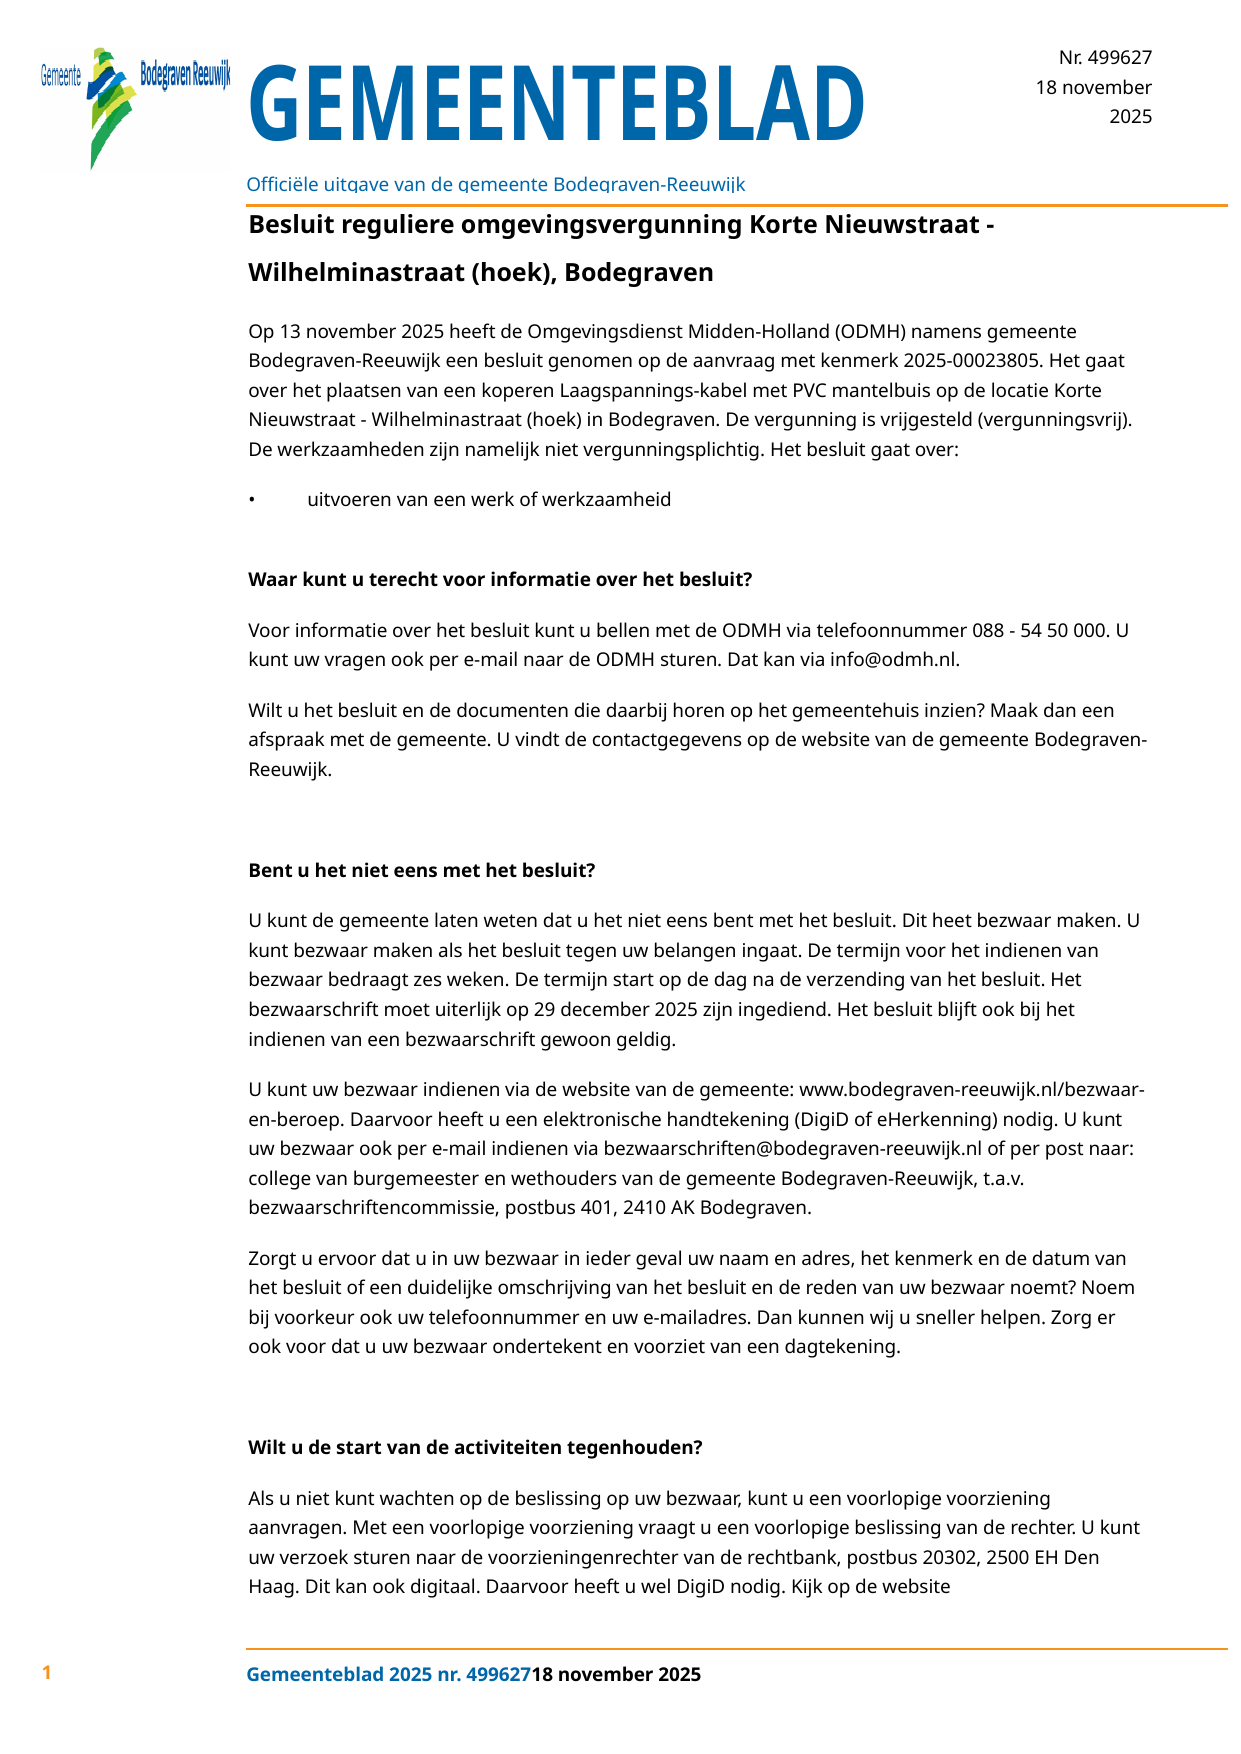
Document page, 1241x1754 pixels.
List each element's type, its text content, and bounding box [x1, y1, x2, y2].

text U kunt de gemeente laten weten dat u het niet eens bent met het besluit. Dit heet bezwaar maken. U kunt bezwaar maken als het besluit tegen uw belangen ingaat. De termijn voor het indienen van bezwaar bedraagt zes weken. De termijn start op de dag na de verzending van het besluit. Het bezwaarschrift moet uiterlijk op 29 december 2025 zijn ingediend. Het besluit blijft ook bij het indienen van een bezwaarschrift gewoon geldig. [248, 907, 1152, 1052]
text U kunt uw bezwaar indienen via de website van de gemeente: www.bodegraven-reeuwijk.nl/bezwaar-en-beroep. Daarvoor heeft u een elektronische handtekening (DigiD of eHerkenning) nodig. U kunt uw bezwaar ook per e-mail indienen via bezwaarschriften@bodegraven-reeuwijk.nl of per post naar: college van burgemeester en wethouders van de gemeente Bodegraven-Reeuwijk, t.a.v. bezwaarschriftencommissie, postbus 401, 2410 AK Bodegraven. [248, 1076, 1152, 1220]
text Voor informatie over het besluit kunt u bellen met de ODMH via telefoonnummer 088 - 54 50 000. U kunt uw vragen ook per e-mail naar de ODMH sturen. Dat kan via info@odmh.nl. [248, 617, 1152, 672]
text Op 13 november 2025 heeft de Omgevingsdienst Midden-Holland (ODMH) namens gemeente Bodegraven-Reeuwijk een besluit genomen op de aanvraag met kenmerk 2025-00023805. Het gaat over het plaatsen van een koperen Laagspannings-kabel met PVC mantelbuis op de locatie Korte Nieuwstraat - Wilhelminastraat (hoek) in Bodegraven. De vergunning is vrijgesteld (vergunningsvrij). De werkzaamheden zijn namelijk niet vergunningsplichtig. Het besluit gaat over: [248, 318, 1152, 462]
text Wilt u het besluit en de documenten die daarbij horen op het gemeentehuis inzien? Maak dan een afspraak met de gemeente. U vindt de contactgegevens op de website van de gemeente Bodegraven-Reeuwijk. [248, 697, 1152, 782]
text Besluit reguliere omgevingsvergunning Korte Nieuwstraat - Wilhelminastraat (hoek), Bodegraven [248, 207, 1152, 288]
text Zorgt u ervoor dat u in uw bezwaar in ieder geval uw naam en adres, het kenmerk en de datum van het besluit of een duidelijke omschrijving van het besluit en de reden van uw bezwaar noemt? Noem bij voorkeur ook uw telefoonnummer en uw e-mailadres. Dan kunnen wij u sneller helpen. Zorg er ook voor dat u uw bezwaar ondertekent en voorziet van een dagtekening. [248, 1245, 1152, 1359]
picture [41, 47, 231, 172]
list uitvoeren van een werk of werkzaamheid [248, 487, 1152, 512]
text Waar kunt u terecht voor informatie over het besluit? [248, 567, 1152, 592]
text Bent u het niet eens met het besluit? [248, 857, 1152, 883]
text Wilt u de start van de activiteiten tegenhouden? [248, 1434, 1152, 1460]
text Als u niet kunt wachten op de beslissing op uw bezwaar, kunt u een voorlopige voorziening aanvragen. Met een voorlopige voorziening vraagt u een voorlopige beslissing van de rechter. U kunt uw verzoek sturen naar de voorzieningenrechter van de rechtbank, postbus 20302, 2500 EH Den Haag. Dit kan ook digitaal. Daarvoor heeft u wel DigiD nodig. Kijk op de website [248, 1485, 1152, 1599]
